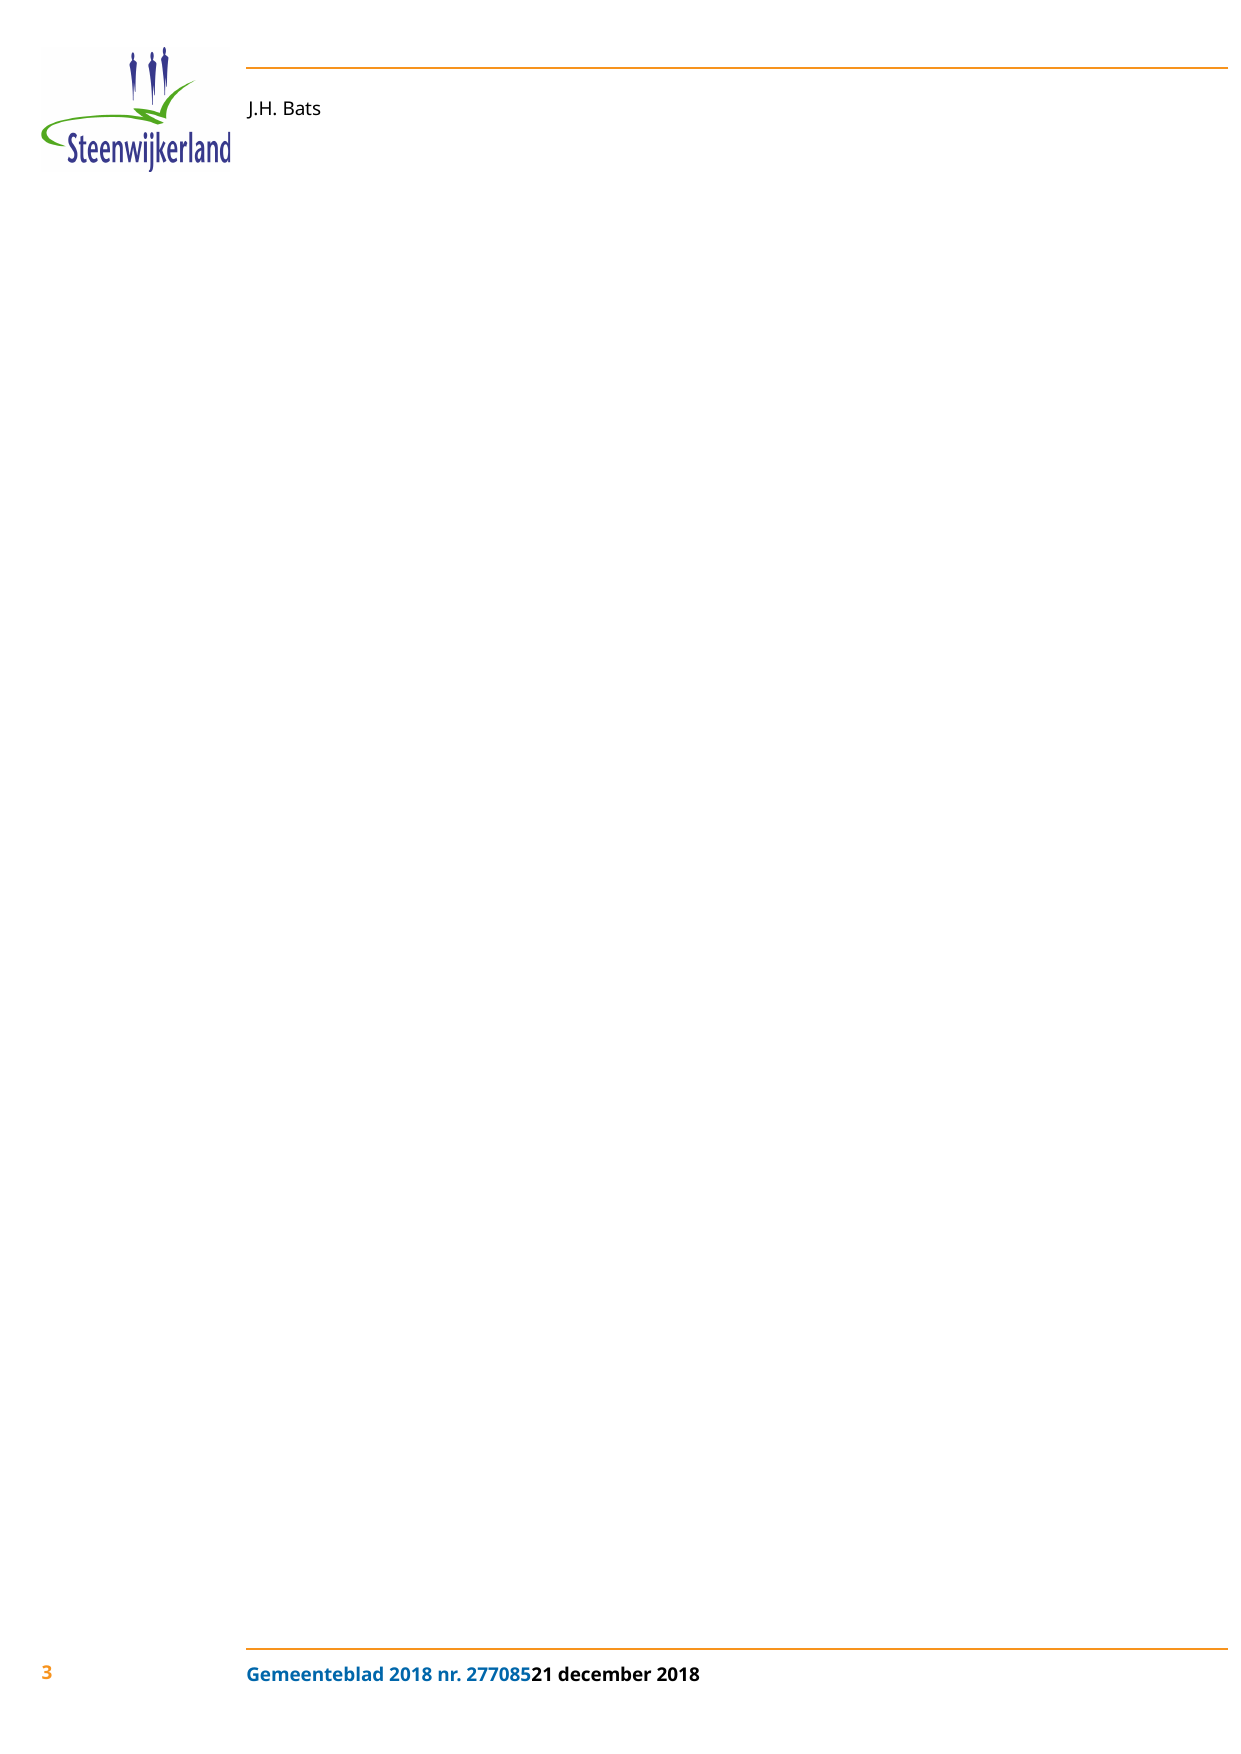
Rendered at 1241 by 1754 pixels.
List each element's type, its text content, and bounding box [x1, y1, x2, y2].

picture [41, 47, 231, 172]
text J.H. Bats [248, 95, 1152, 121]
